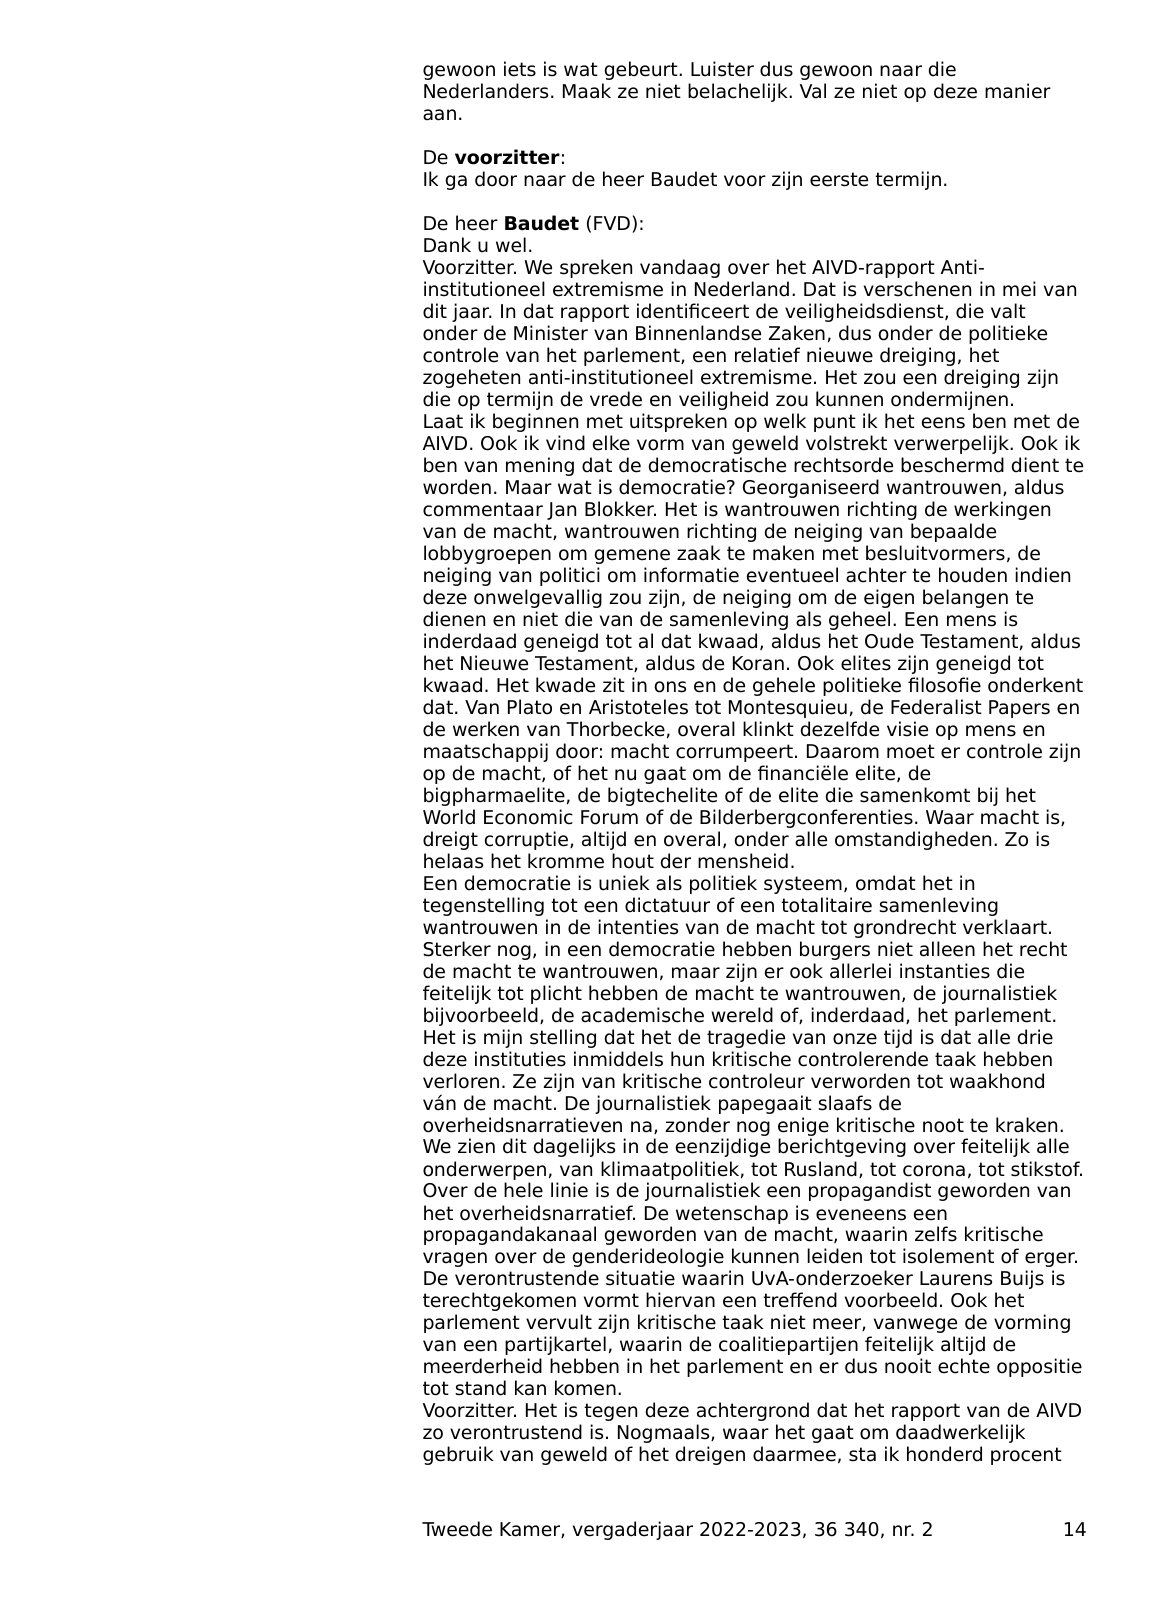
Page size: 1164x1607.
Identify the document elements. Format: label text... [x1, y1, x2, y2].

text De voorzitter: [422, 147, 1087, 169]
text Voorzitter. Het is tegen deze achtergrond dat het rapport van de AIVD zo verontrustend is. Nogmaals, waar het gaat om daadwerkelijk gebruik van geweld of het dreigen daarmee, sta ik honderd procent [422, 1400, 1087, 1466]
text Een democratie is uniek als politiek systeem, omdat het in tegenstelling tot een dictatuur of een totalitaire samenleving wantrouwen in de intenties van de macht tot grondrecht verklaart. Sterker nog, in een democratie hebben burgers niet alleen het recht de macht te wantrouwen, maar zijn er ook allerlei instanties die feitelijk tot plicht hebben de macht te wantrouwen, de journalistiek bijvoorbeeld, de academische wereld of, inderdaad, het parlement. Het is mijn stelling dat het de tragedie van onze tijd is dat alle drie deze instituties inmiddels hun kritische controlerende taak hebben verloren. Ze zijn van kritische controleur verworden tot waakhond ván de macht. De journalistiek papegaait slaafs de overheidsnarratieven na, zonder nog enige kritische noot te kraken. We zien dit dagelijks in de eenzijdige berichtgeving over feitelijk alle onderwerpen, van klimaatpolitiek, tot Rusland, tot corona, tot stikstof. Over de hele linie is de journalistiek een propagandist geworden van het overheidsnarratief. De wetenschap is eveneens een propagandakanaal geworden van de macht, waarin zelfs kritische vragen over de genderideologie kunnen leiden tot isolement of erger. De verontrustende situatie waarin UvA-onderzoeker Laurens Buijs is terechtgekomen vormt hiervan een treffend voorbeeld. Ook het parlement vervult zijn kritische taak niet meer, vanwege de vorming van een partijkartel, waarin de coalitiepartijen feitelijk altijd de meerderheid hebben in het parlement en er dus nooit echte oppositie tot stand kan komen. [422, 873, 1087, 1400]
text gewoon iets is wat gebeurt. Luister dus gewoon naar die Nederlanders. Maak ze niet belachelijk. Val ze niet op deze manier aan. [422, 59, 1087, 125]
text Laat ik beginnen met uitspreken op welk punt ik het eens ben met de AIVD. Ook ik vind elke vorm van geweld volstrekt verwerpelijk. Ook ik ben van mening dat de democratische rechtsorde beschermd dient te worden. Maar wat is democratie? Georganiseerd wantrouwen, aldus commentaar Jan Blokker. Het is wantrouwen richting de werkingen van de macht, wantrouwen richting de neiging van bepaalde lobbygroepen om gemene zaak te maken met besluitvormers, de neiging van politici om informatie eventueel achter te houden indien deze onwelgevallig zou zijn, de neiging om de eigen belangen te dienen en niet die van de samenleving als geheel. Een mens is inderdaad geneigd tot al dat kwaad, aldus het Oude Testament, aldus het Nieuwe Testament, aldus de Koran. Ook elites zijn geneigd tot kwaad. Het kwade zit in ons en de gehele politieke filosofie onderkent dat. Van Plato en Aristoteles tot Montesquieu, de Federalist Papers en de werken van Thorbecke, overal klinkt dezelfde visie op mens en maatschappij door: macht corrumpeert. Daarom moet er controle zijn op de macht, of het nu gaat om de financiële elite, de bigpharmaelite, de bigtechelite of de elite die samenkomt bij het World Economic Forum of de Bilderbergconferenties. Waar macht is, dreigt corruptie, altijd en overal, onder alle omstandigheden. Zo is helaas het kromme hout der mensheid. [422, 411, 1087, 873]
text De heer Baudet (FVD): [422, 213, 1087, 235]
text Voorzitter. We spreken vandaag over het AIVD-rapport Anti-institutioneel extremisme in Nederland. Dat is verschenen in mei van dit jaar. In dat rapport identificeert de veiligheidsdienst, die valt onder de Minister van Binnenlandse Zaken, dus onder de politieke controle van het parlement, een relatief nieuwe dreiging, het zogeheten anti-institutioneel extremisme. Het zou een dreiging zijn die op termijn de vrede en veiligheid zou kunnen ondermijnen. [422, 257, 1087, 411]
text Ik ga door naar de heer Baudet voor zijn eerste termijn. [422, 169, 1087, 191]
text Dank u wel. [422, 235, 1087, 257]
